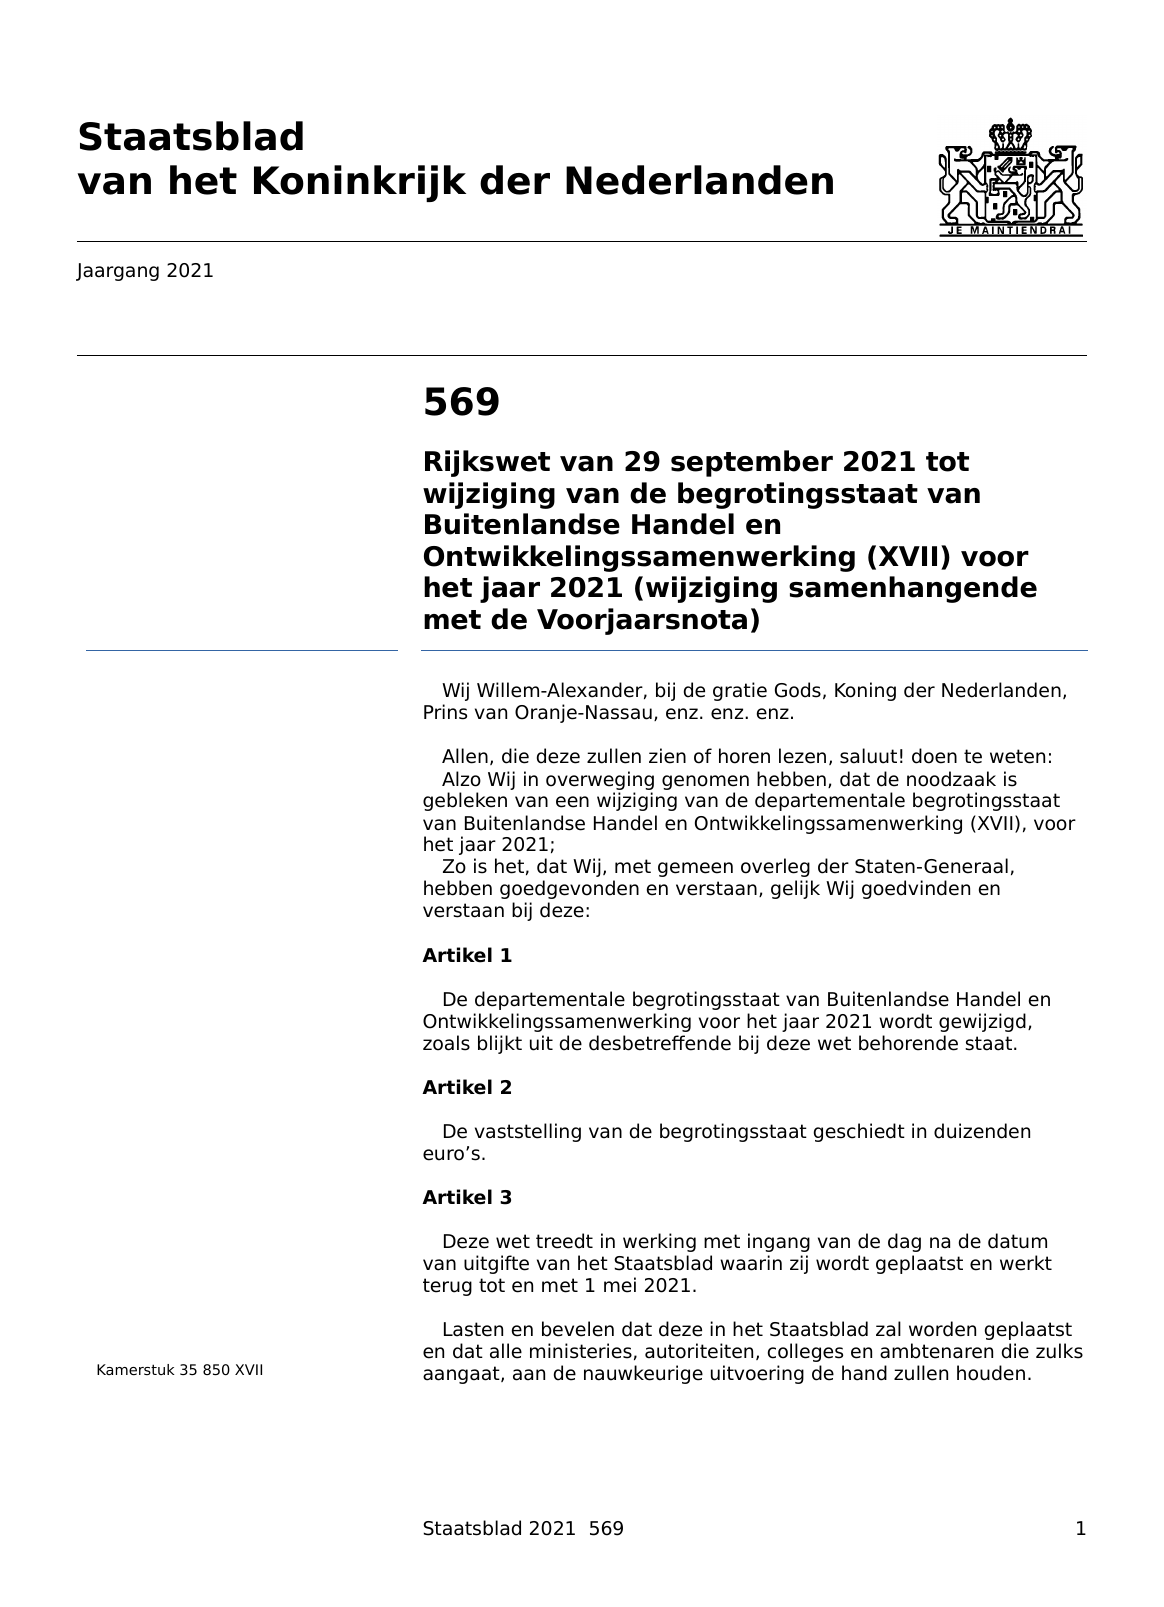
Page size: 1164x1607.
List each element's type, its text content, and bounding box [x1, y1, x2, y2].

text Allen, die deze zullen zien of horen lezen, saluut! doen te weten: [422, 746, 1087, 768]
text De departementale begrotingsstaat van Buitenlandse Handel en Ontwikkelingssamenwerking voor het jaar 2021 wordt gewijzigd, zoals blijkt uit de desbetreffende bij deze wet behorende staat. [422, 989, 1087, 1054]
table_cell Jaargang 2021 [77, 242, 1087, 355]
text Deze wet treedt in werking met ingang van de dag na de datum van uitgifte van het Staatsblad waarin zij wordt geplaatst en werkt terug tot en met 1 mei 2021. [422, 1231, 1087, 1297]
text Alzo Wij in overweging genomen hebben, dat de noodzaak is gebleken van een wijziging van de departementale begrotingsstaat van Buitenlandse Handel en Ontwikkelingssamenwerking (XVII), voor het jaar 2021; [422, 768, 1087, 856]
text Lasten en bevelen dat deze in het Staatsblad zal worden geplaatst en dat alle ministeries, autoriteiten, colleges en ambtenaren die zulks aangaat, aan de nauwkeurige uitvoering de hand zullen houden. [422, 1319, 1087, 1385]
text Rijkswet van 29 september 2021 tot wijziging van de begrotingsstaat van Buitenlandse Handel en Ontwikkelingssamenwerking (XVII) voor het jaar 2021 (wijziging samenhangende met de Voorjaarsnota) [422, 447, 1087, 636]
table_header Staatsblad van het Koninkrijk der Nederlanden [77, 100, 886, 241]
subtitle Artikel 2 [422, 1077, 1087, 1099]
subtitle Artikel 3 [422, 1187, 1087, 1209]
subtitle Artikel 1 [422, 944, 1087, 966]
text Wij Willem-Alexander, bij de gratie Gods, Koning der Nederlanden, Prins van Oranje-Nassau, enz. enz. enz. [422, 680, 1087, 724]
picture [936, 115, 1087, 240]
table_header [886, 100, 1087, 241]
text Zo is het, dat Wij, met gemeen overleg der Staten-Generaal, hebben goedgevonden en verstaan, gelijk Wij goedvinden en verstaan bij deze: [422, 856, 1087, 922]
text De vaststelling van de begrotingsstaat geschiedt in duizenden euro’s. [422, 1121, 1087, 1165]
subtitle 569 [422, 381, 1087, 424]
text Kamerstuk 35 850 XVII [77, 1362, 396, 1379]
